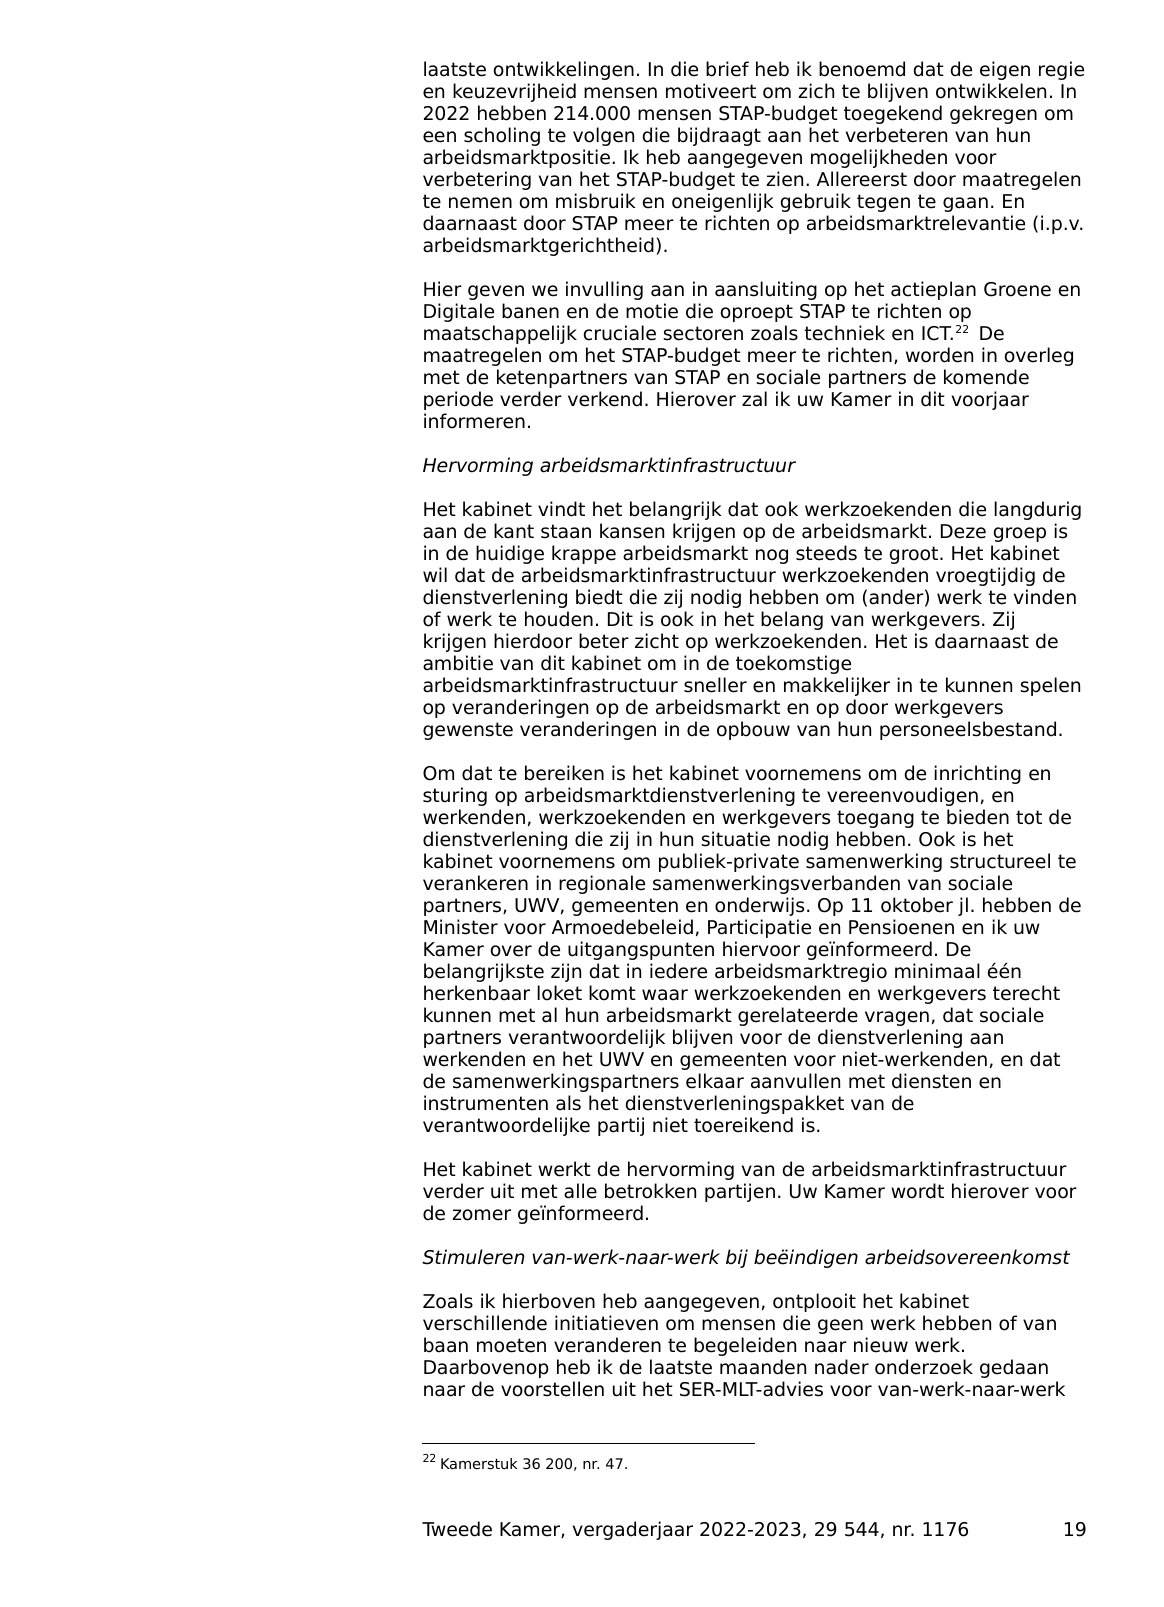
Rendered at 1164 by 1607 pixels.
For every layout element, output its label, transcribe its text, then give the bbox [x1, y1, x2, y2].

text Kamerstuk 36 200, nr. 47. [422, 1452, 1087, 1474]
text Het kabinet vindt het belangrijk dat ook werkzoekenden die langdurig aan de kant staan kansen krijgen op de arbeidsmarkt. Deze groep is in de huidige krappe arbeidsmarkt nog steeds te groot. Het kabinet wil dat de arbeidsmarktinfrastructuur werkzoekenden vroegtijdig de dienstverlening biedt die zij nodig hebben om (ander) werk te vinden of werk te houden. Dit is ook in het belang van werkgevers. Zij krijgen hierdoor beter zicht op werkzoekenden. Het is daarnaast de ambitie van dit kabinet om in de toekomstige arbeidsmarktinfrastructuur sneller en makkelijker in te kunnen spelen op veranderingen op de arbeidsmarkt en op door werkgevers gewenste veranderingen in de opbouw van hun personeelsbestand. [422, 499, 1087, 741]
text Hier geven we invulling aan in aansluiting op het actieplan Groene en Digitale banen en de motie die oproept STAP te richten op maatschappelijk cruciale sectoren zoals techniek en ICT. De maatregelen om het STAP-budget meer te richten, worden in overleg met de ketenpartners van STAP en sociale partners de komende periode verder verkend. Hierover zal ik uw Kamer in dit voorjaar informeren. [422, 279, 1087, 433]
subtitle Stimuleren van-werk-naar-werk bij beëindigen arbeidsovereenkomst [422, 1247, 1087, 1269]
text laatste ontwikkelingen. In die brief heb ik benoemd dat de eigen regie en keuzevrijheid mensen motiveert om zich te blijven ontwikkelen. In 2022 hebben 214.000 mensen STAP-budget toegekend gekregen om een scholing te volgen die bijdraagt aan het verbeteren van hun arbeidsmarktpositie. Ik heb aangegeven mogelijkheden voor verbetering van het STAP-budget te zien. Allereerst door maatregelen te nemen om misbruik en oneigenlijk gebruik tegen te gaan. En daarnaast door STAP meer te richten op arbeidsmarktrelevantie (i.p.v. arbeidsmarktgerichtheid). [422, 59, 1087, 257]
text Zoals ik hierboven heb aangegeven, ontplooit het kabinet verschillende initiatieven om mensen die geen werk hebben of van baan moeten veranderen te begeleiden naar nieuw werk. Daarbovenop heb ik de laatste maanden nader onderzoek gedaan naar de voorstellen uit het SER-MLT-advies voor van-werk-naar-werk [422, 1291, 1087, 1401]
subtitle Hervorming arbeidsmarktinfrastructuur [422, 455, 1087, 477]
text Het kabinet werkt de hervorming van de arbeidsmarktinfrastructuur verder uit met alle betrokken partijen. Uw Kamer wordt hierover voor de zomer geïnformeerd. [422, 1159, 1087, 1225]
text Om dat te bereiken is het kabinet voornemens om de inrichting en sturing op arbeidsmarktdienstverlening te vereenvoudigen, en werkenden, werkzoekenden en werkgevers toegang te bieden tot de dienstverlening die zij in hun situatie nodig hebben. Ook is het kabinet voornemens om publiek-private samenwerking structureel te verankeren in regionale samenwerkingsverbanden van sociale partners, UWV, gemeenten en onderwijs. Op 11 oktober jl. hebben de Minister voor Armoedebeleid, Participatie en Pensioenen en ik uw Kamer over de uitgangspunten hiervoor geïnformeerd. De belangrijkste zijn dat in iedere arbeidsmarktregio minimaal één herkenbaar loket komt waar werkzoekenden en werkgevers terecht kunnen met al hun arbeidsmarkt gerelateerde vragen, dat sociale partners verantwoordelijk blijven voor de dienstverlening aan werkenden en het UWV en gemeenten voor niet-werkenden, en dat de samenwerkingspartners elkaar aanvullen met diensten en instrumenten als het dienstverleningspakket van de verantwoordelijke partij niet toereikend is. [422, 763, 1087, 1137]
